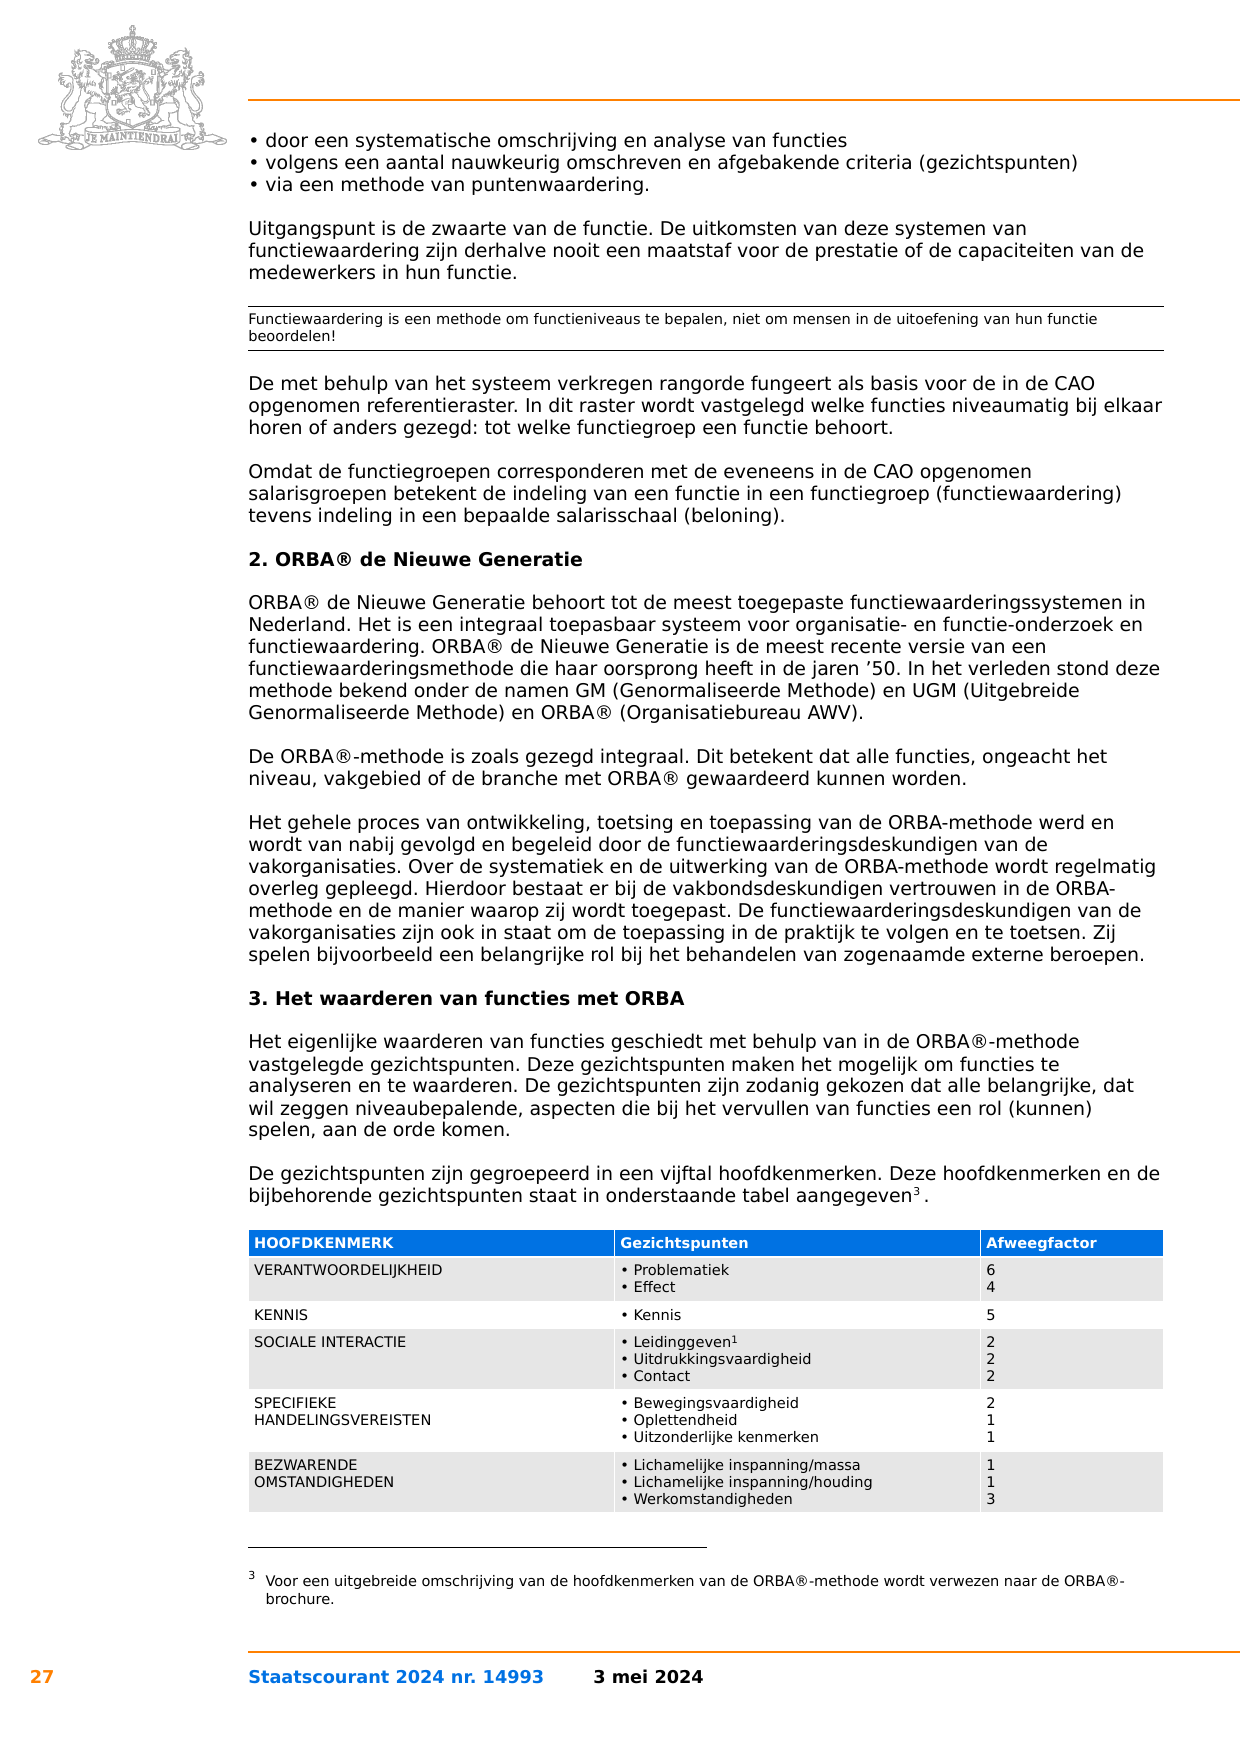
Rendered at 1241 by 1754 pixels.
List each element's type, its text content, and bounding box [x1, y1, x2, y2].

text Uitgangspunt is de zwaarte van de functie. De uitkomsten van deze systemen van functiewaardering zijn derhalve nooit een maatstaf voor de prestatie of de capaciteiten van de medewerkers in hun functie. [248, 218, 1163, 284]
table_cell SOCIALE INTERACTIE [249, 1329, 614, 1389]
table_cell • Problematiek • Effect [615, 1258, 980, 1301]
table_cell VERANTWOORDELIJKHEID [249, 1258, 614, 1301]
table_cell SPECIFIEKE HANDELINGSVEREISTEN [249, 1391, 614, 1451]
text De ORBA®-methode is zoals gezegd integraal. Dit betekent dat alle functies, ongeacht het niveau, vakgebied of de branche met ORBA® gewaardeerd kunnen worden. [248, 746, 1163, 790]
text • via een methode van puntenwaardering. [248, 174, 1163, 196]
text De met behulp van het systeem verkregen rangorde fungeert als basis voor de in de CAO opgenomen referentieraster. In dit raster wordt vastgelegd welke functies niveaumatig bij elkaar horen of anders gezegd: tot welke functiegroep een functie behoort. [248, 373, 1163, 439]
text Omdat de functiegroepen corresponderen met de eveneens in de CAO opgenomen salarisgroepen betekent de indeling van een functie in een functiegroep (functiewaardering) tevens indeling in een bepaalde salarisschaal (beloning). [248, 461, 1163, 527]
table_cell 2 1 1 [981, 1391, 1163, 1451]
table_header HOOFDKENMERK [249, 1230, 614, 1256]
table_cell 5 [981, 1302, 1163, 1328]
table_cell 1 1 3 [981, 1452, 1163, 1512]
table_cell • Kennis [615, 1302, 980, 1328]
subtitle 2. ORBA® de Nieuwe Generatie [248, 548, 1163, 570]
text Het eigenlijke waarderen van functies geschiedt met behulp van in de ORBA®-methode vastgelegde gezichtspunten. Deze gezichtspunten maken het mogelijk om functies te analyseren en te waarderen. De gezichtspunten zijn zodanig gekozen dat alle belangrijke, dat wil zeggen niveaubepalende, aspecten die bij het vervullen van functies een rol (kunnen) spelen, aan de orde komen. [248, 1031, 1163, 1141]
subtitle 3. Het waarderen van functies met ORBA [248, 988, 1163, 1009]
table_cell BEZWARENDE OMSTANDIGHEDEN [249, 1452, 614, 1512]
table_cell • Lichamelijke inspanning/massa • Lichamelijke inspanning/houding • Werkomstandigheden [615, 1452, 980, 1512]
table_header Gezichtspunten [615, 1230, 980, 1256]
picture [38, 25, 227, 150]
table_header Functiewaardering is een methode om functieniveaus te bepalen, niet om mensen in de uitoefening van hun functie beoordelen! [248, 307, 1163, 350]
text Het gehele proces van ontwikkeling, toetsing en toepassing van de ORBA-methode werd en wordt van nabij gevolgd en begeleid door de functiewaarderingsdeskundigen van de vakorganisaties. Over de systematiek en de uitwerking van de ORBA-methode wordt regelmatig overleg gepleegd. Hierdoor bestaat er bij de vakbondsdeskundigen vertrouwen in de ORBA-methode en de manier waarop zij wordt toegepast. De functiewaarderingsdeskundigen van de vakorganisaties zijn ook in staat om de toepassing in de praktijk te volgen en te toetsen. Zij spelen bijvoorbeeld een belangrijke rol bij het behandelen van zogenaamde externe beroepen. [248, 812, 1163, 966]
text Voor een uitgebreide omschrijving van de hoofdkenmerken van de ORBA®-methode wordt verwezen naar de ORBA®-brochure. [248, 1569, 1163, 1608]
table_cell KENNIS [249, 1302, 614, 1328]
text De gezichtspunten zijn gegroepeerd in een vijftal hoofdkenmerken. Deze hoofdkenmerken en de bijbehorende gezichtspunten staat in onderstaande tabel aangegeven. [248, 1163, 1163, 1207]
table_cell 2 2 2 [981, 1329, 1163, 1389]
table_cell 6 4 [981, 1258, 1163, 1301]
text ORBA® de Nieuwe Generatie behoort tot de meest toegepaste functiewaarderingssystemen in Nederland. Het is een integraal toepasbaar systeem voor organisatie- en functie-onderzoek en functiewaardering. ORBA® de Nieuwe Generatie is de meest recente versie van een functiewaarderingsmethode die haar oorsprong heeft in de jaren ’50. In het verleden stond deze methode bekend onder de namen GM (Genormaliseerde Methode) en UGM (Uitgebreide Genormaliseerde Methode) en ORBA® (Organisatiebureau AWV). [248, 592, 1163, 724]
table_header Afweegfactor [981, 1230, 1163, 1256]
table_cell • Bewegingsvaardigheid • Oplettendheid • Uitzonderlijke kenmerken [615, 1391, 980, 1451]
text • volgens een aantal nauwkeurig omschreven en afgebakende criteria (gezichtspunten) [248, 152, 1163, 174]
text • door een systematische omschrijving en analyse van functies [248, 130, 1163, 152]
table_cell • Leidinggeven1 • Uitdrukkingsvaardigheid • Contact [615, 1329, 980, 1389]
